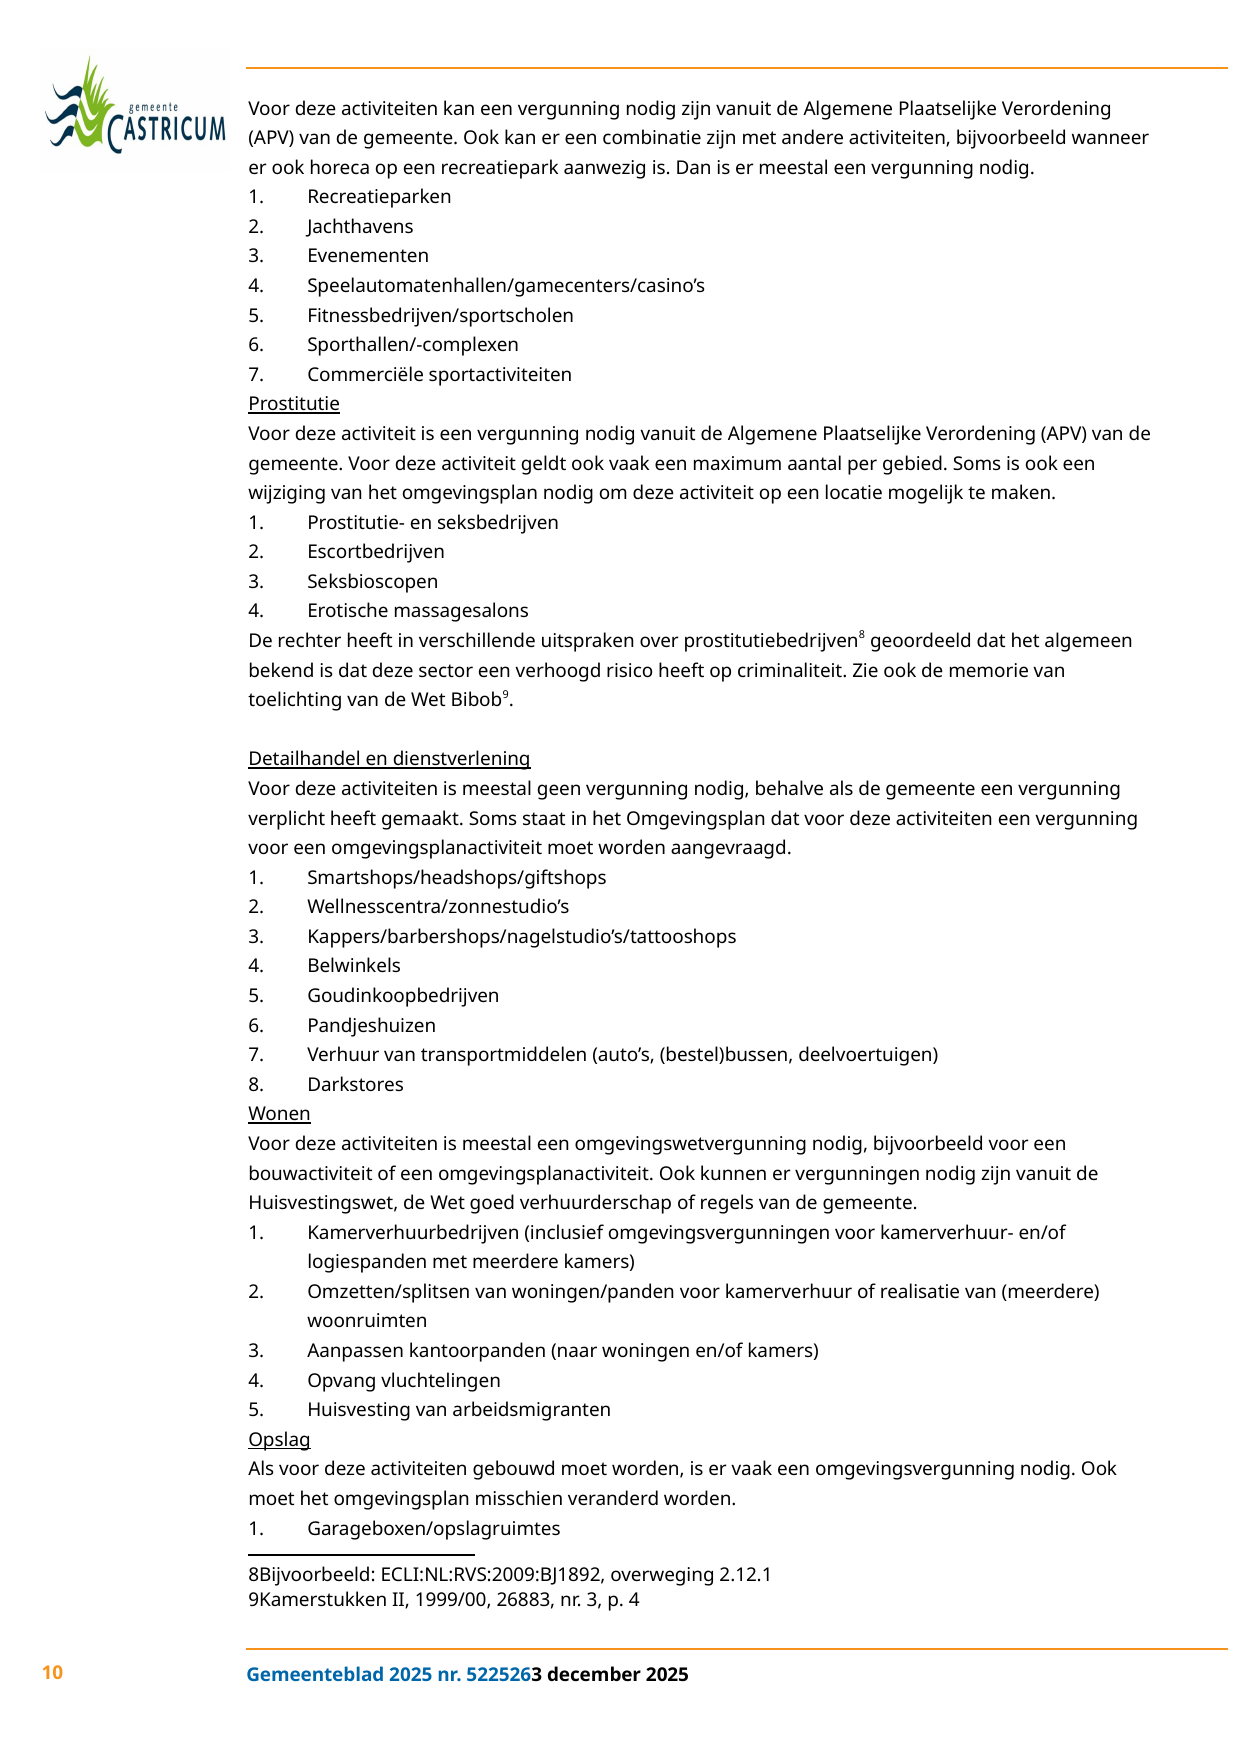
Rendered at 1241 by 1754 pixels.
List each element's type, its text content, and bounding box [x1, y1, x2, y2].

text Kamerstukken II, 1999/00, 26883, nr. 3, p. 4 [248, 1586, 1152, 1612]
list Speelautomatenhallen/gamecenters/casino’s [248, 272, 1152, 298]
text De rechter heeft in verschillende uitspraken over prostitutiebedrijven geoordeeld dat het algemeen bekend is dat deze sector een verhoogd risico heeft op criminaliteit. Zie ook de memorie van toelichting van de Wet Bibob. [248, 627, 1152, 712]
list Smartshops/headshops/giftshops [248, 864, 1152, 890]
list Goudinkoopbedrijven [248, 982, 1152, 1008]
list Fitnessbedrijven/sportscholen [248, 302, 1152, 328]
text Voor deze activiteit is een vergunning nodig vanuit de Algemene Plaatselijke Verordening (APV) van de gemeente. Voor deze activiteit geldt ook vaak een maximum aantal per gebied. Soms is ook een wijziging van het omgevingsplan nodig om deze activiteit op een locatie mogelijk te maken. [248, 420, 1152, 505]
list Opvang vluchtelingen [248, 1367, 1152, 1393]
list Pandjeshuizen [248, 1012, 1152, 1038]
list Commerciële sportactiviteiten [248, 361, 1152, 387]
list Belwinkels [248, 953, 1152, 978]
list Erotische massagesalons [248, 598, 1152, 623]
text Detailhandel en dienstverlening [248, 746, 1152, 771]
text Voor deze activiteiten is meestal geen vergunning nodig, behalve als de gemeente een vergunning verplicht heeft gemaakt. Soms staat in het Omgevingsplan dat voor deze activiteiten een vergunning voor een omgevingsplanactiviteit moet worden aangevraagd. [248, 775, 1152, 860]
text Voor deze activiteiten is meestal een omgevingswetvergunning nodig, bijvoorbeeld voor een bouwactiviteit of een omgevingsplanactiviteit. Ook kunnen er vergunningen nodig zijn vanuit de Huisvestingswet, de Wet goed verhuurderschap of regels van de gemeente. [248, 1130, 1152, 1215]
list Huisvesting van arbeidsmigranten [248, 1396, 1152, 1422]
list Aanpassen kantoorpanden (naar woningen en/of kamers) [248, 1337, 1152, 1363]
picture [41, 47, 231, 172]
text Voor deze activiteiten kan een vergunning nodig zijn vanuit de Algemene Plaatselijke Verordening (APV) van de gemeente. Ook kan er een combinatie zijn met andere activiteiten, bijvoorbeeld wanneer er ook horeca op een recreatiepark aanwezig is. Dan is er meestal een vergunning nodig. [248, 95, 1152, 180]
list Kamerverhuurbedrijven (inclusief omgevingsvergunningen voor kamerverhuur- en/of logiespanden met meerdere kamers) [248, 1219, 1152, 1274]
list Omzetten/splitsen van woningen/panden voor kamerverhuur of realisatie van (meerdere) woonruimten [248, 1278, 1152, 1333]
text Prostitutie [248, 391, 1152, 416]
list Evenementen [248, 243, 1152, 268]
text Bijvoorbeeld: ECLI:NL:RVS:2009:BJ1892, overweging 2.12.1 [248, 1561, 1152, 1586]
list Jachthavens [248, 213, 1152, 239]
list Recreatieparken [248, 183, 1152, 209]
text Wonen [248, 1101, 1152, 1126]
list Escortbedrijven [248, 538, 1152, 564]
list Wellnesscentra/zonnestudio’s [248, 893, 1152, 919]
text Opslag [248, 1426, 1152, 1452]
list Verhuur van transportmiddelen (auto’s, (bestel)bussen, deelvoertuigen) [248, 1041, 1152, 1067]
list Sporthallen/-complexen [248, 331, 1152, 357]
list Darkstores [248, 1071, 1152, 1097]
text Als voor deze activiteiten gebouwd moet worden, is er vaak een omgevingsvergunning nodig. Ook moet het omgevingsplan misschien veranderd worden. [248, 1456, 1152, 1511]
list Prostitutie- en seksbedrijven [248, 509, 1152, 535]
list Seksbioscopen [248, 568, 1152, 594]
list Kappers/barbershops/nagelstudio’s/tattooshops [248, 923, 1152, 949]
list Garageboxen/opslagruimtes [248, 1515, 1152, 1541]
